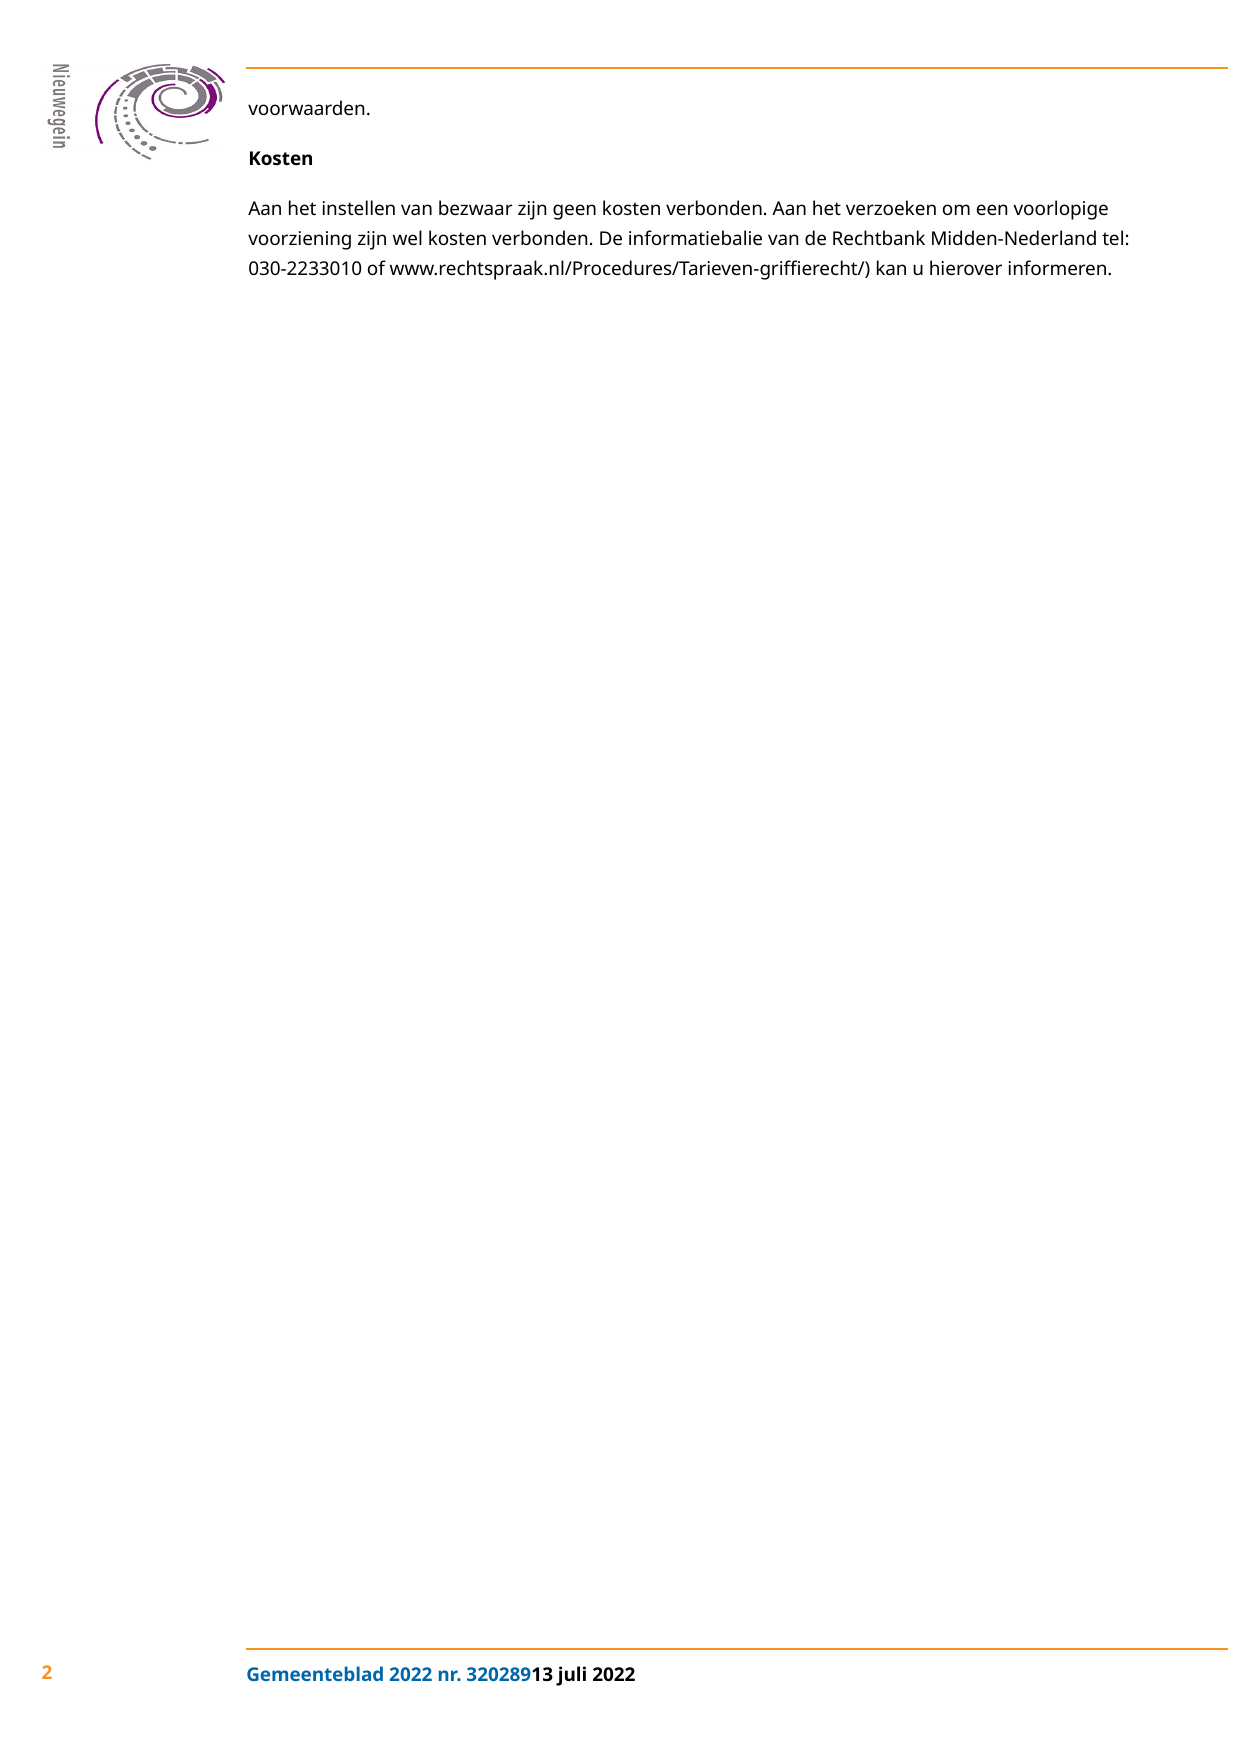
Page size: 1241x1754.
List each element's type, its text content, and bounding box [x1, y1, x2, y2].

picture [41, 47, 231, 172]
text Aan het instellen van bezwaar zijn geen kosten verbonden. Aan het verzoeken om een voorlopige voorziening zijn wel kosten verbonden. De informatiebalie van de Rechtbank Midden-Nederland tel: 030-2233010 of www.rechtspraak.nl/Procedures/Tarieven-griffierecht/) kan u hierover informeren. [248, 196, 1152, 281]
text voorwaarden. [248, 95, 1152, 121]
text Kosten [248, 145, 1152, 171]
